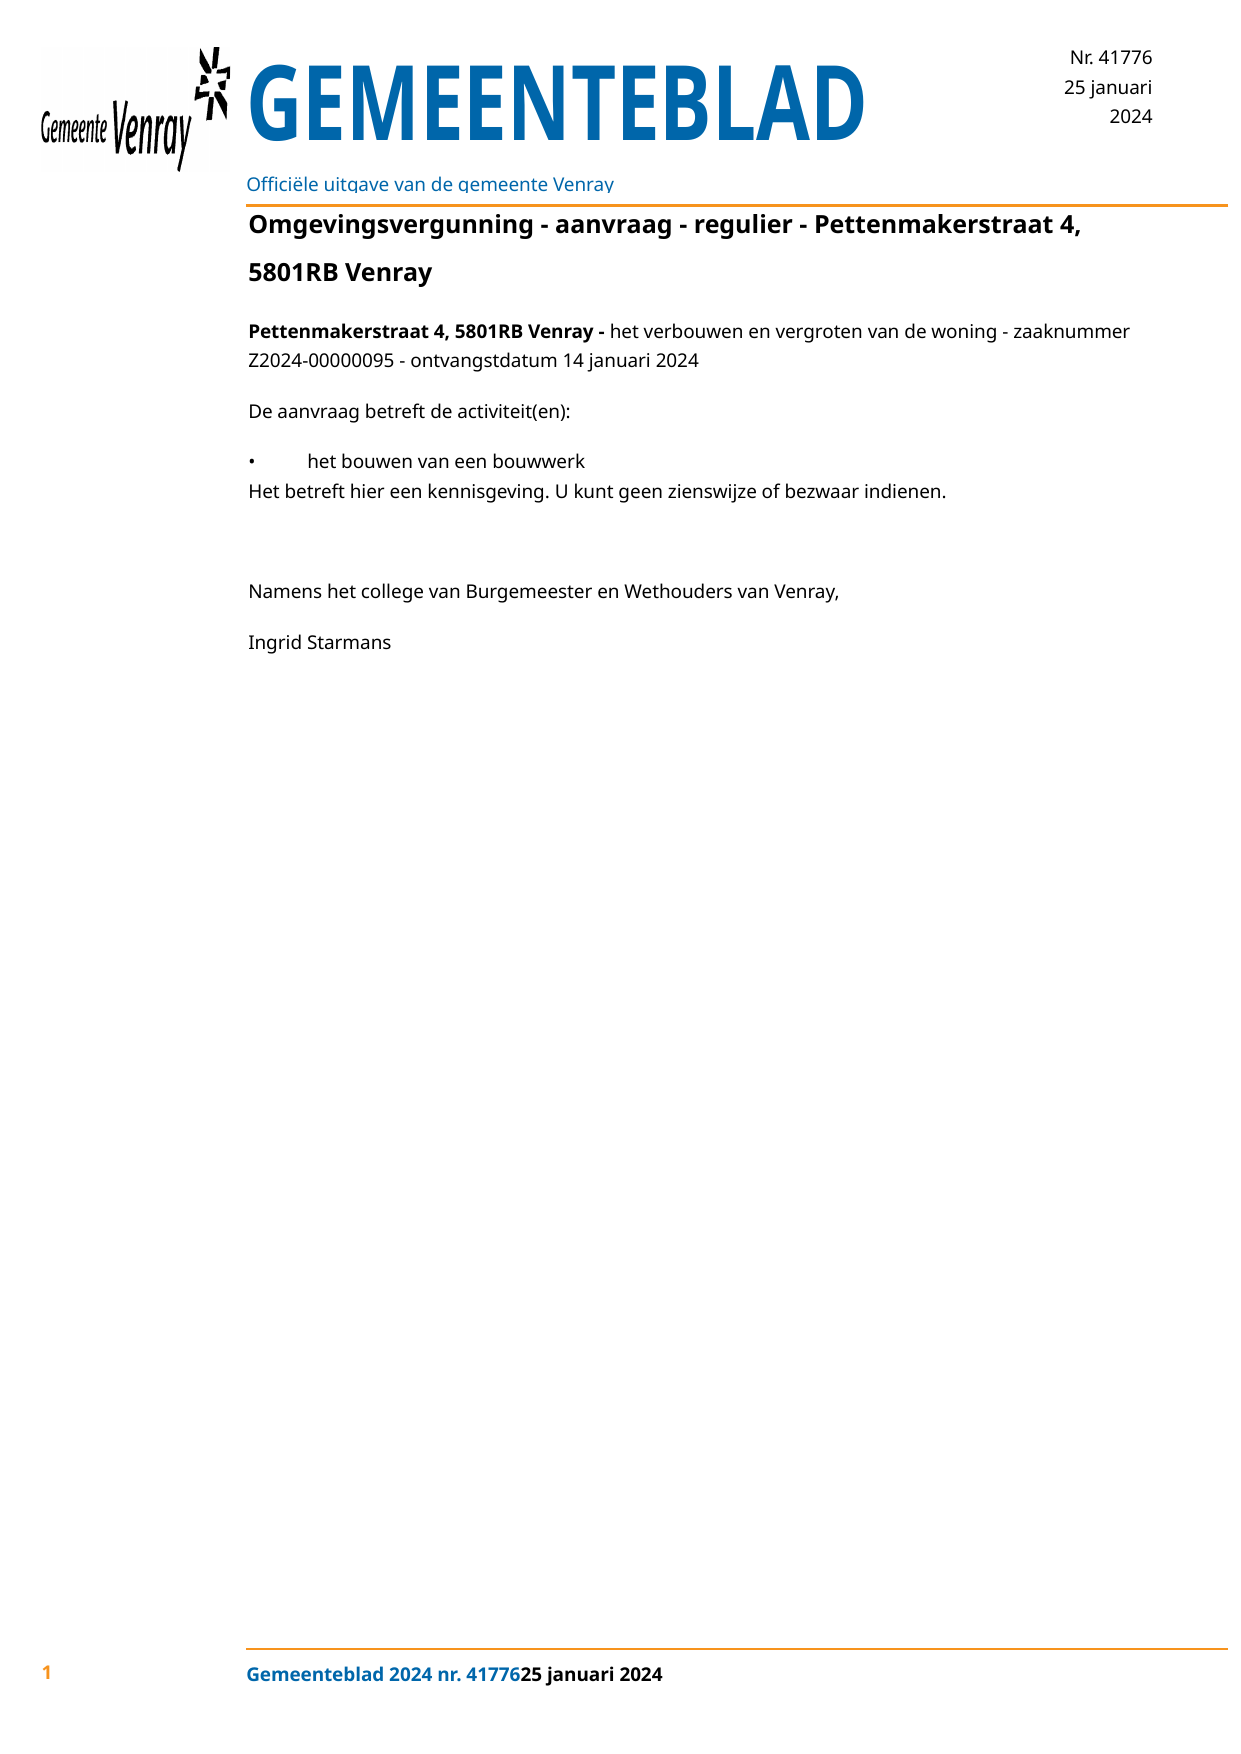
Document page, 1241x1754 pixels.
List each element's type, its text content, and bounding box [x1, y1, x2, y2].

text De aanvraag betreft de activiteit(en): [248, 398, 1152, 424]
text Omgevingsvergunning - aanvraag - regulier - Pettenmakerstraat 4, 5801RB Venray [248, 207, 1152, 288]
picture [41, 47, 231, 172]
text Pettenmakerstraat 4, 5801RB Venray - het verbouwen en vergroten van de woning - zaaknummer Z2024-00000095 - ontvangstdatum 14 januari 2024 [248, 318, 1152, 373]
text Het betreft hier een kennisgeving. U kunt geen zienswijze of bezwaar indienen. [248, 478, 1152, 504]
text Ingrid Starmans [248, 629, 1152, 655]
list het bouwen van een bouwwerk [248, 448, 1152, 474]
text Namens het college van Burgemeester en Wethouders van Venray, [248, 579, 1152, 604]
